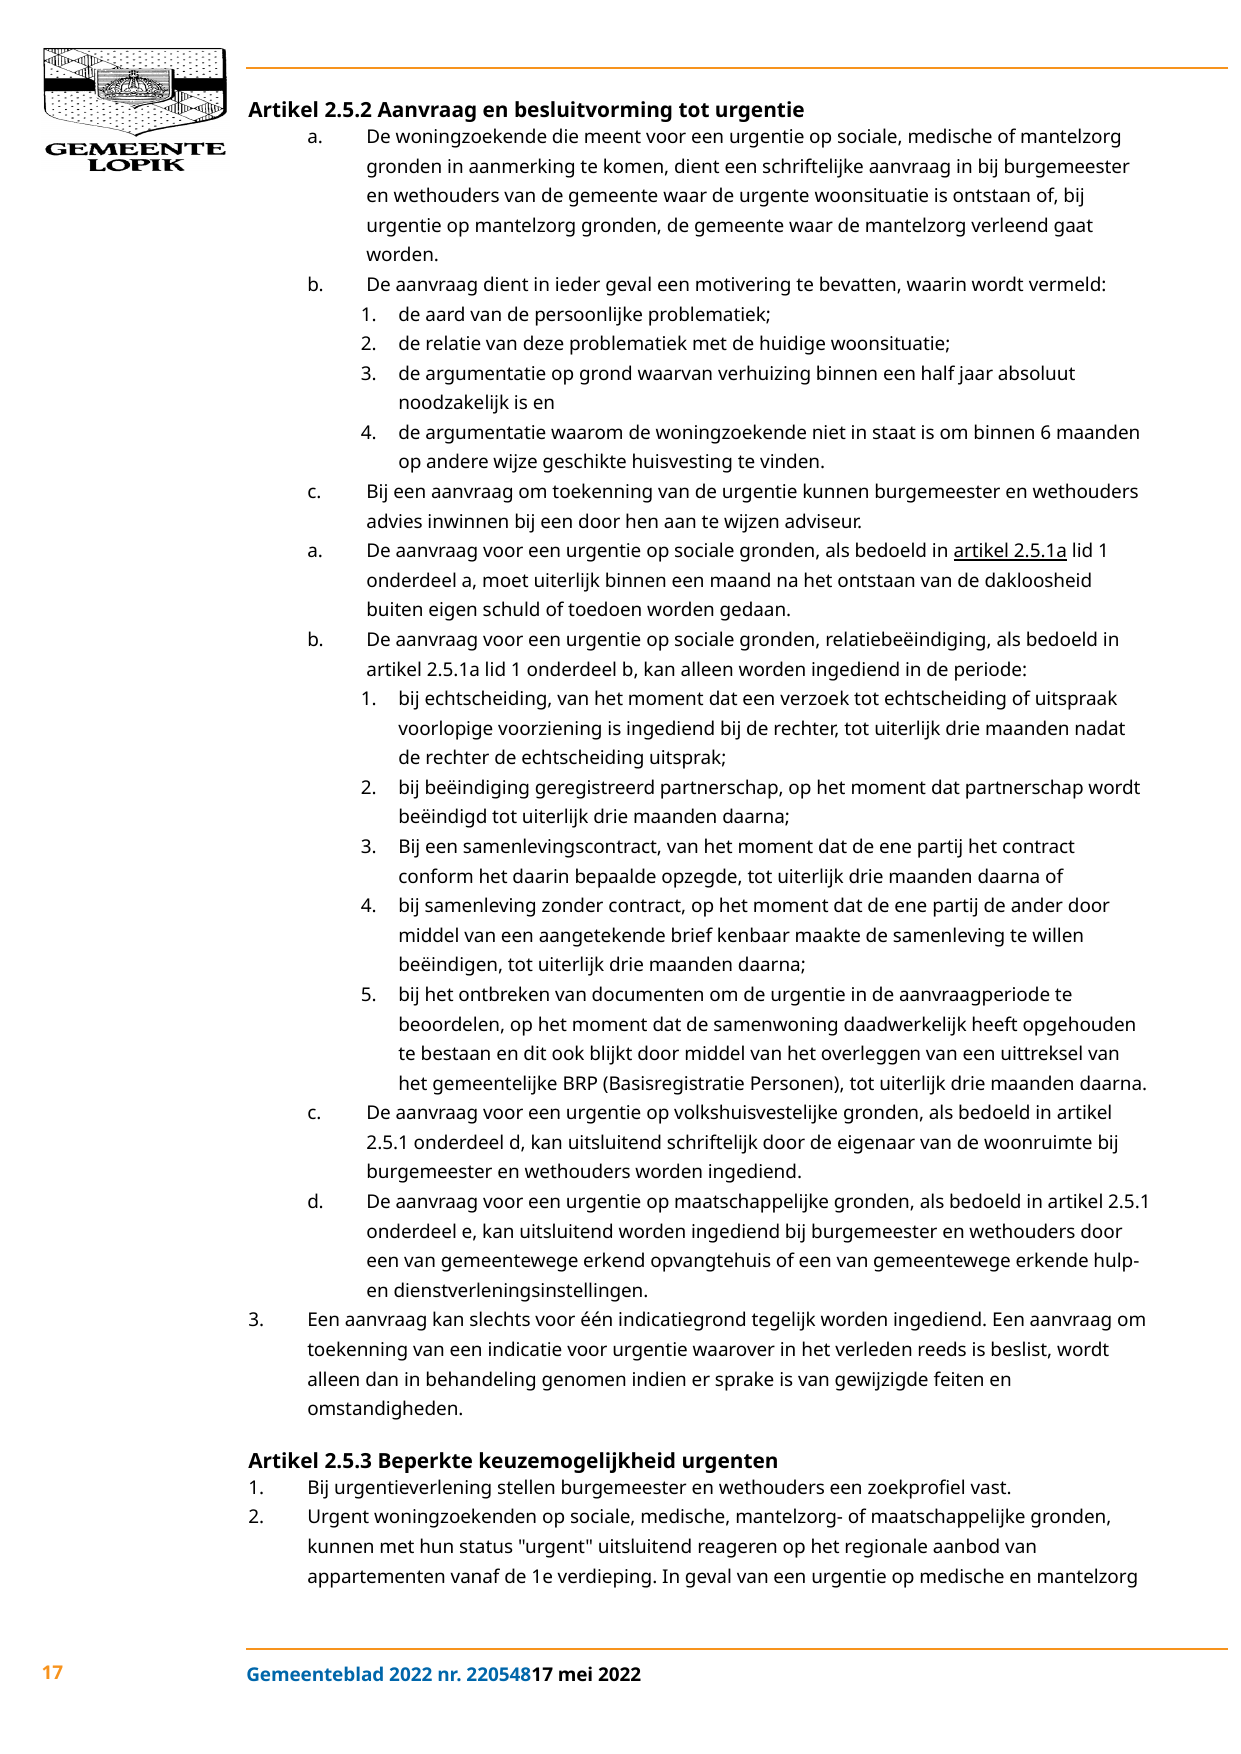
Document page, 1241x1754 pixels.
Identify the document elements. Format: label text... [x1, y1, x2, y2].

text Artikel 2.5.2 Aanvraag en besluitvorming tot urgentie [248, 95, 1152, 123]
list De aanvraag voor een urgentie op sociale gronden, als bedoeld in artikel 2.5.1a lid 1 onderdeel a, moet uiterlijk binnen een maand na het ontstaan van de dakloosheid buiten eigen schuld of toedoen worden gedaan. [307, 537, 1152, 622]
list Een aanvraag kan slechts voor één indicatiegrond tegelijk worden ingediend. Een aanvraag om toekenning van een indicatie voor urgentie waarover in het verleden reeds is beslist, wordt alleen dan in behandeling genomen indien er sprake is van gewijzigde feiten en omstandigheden. [248, 1307, 1152, 1421]
list de argumentatie op grond waarvan verhuizing binnen een half jaar absoluut noodzakelijk is en [361, 360, 1152, 415]
list de aard van de persoonlijke problematiek; [361, 301, 1152, 326]
list bij samenleving zonder contract, op het moment dat de ene partij de ander door middel van een aangetekende brief kenbaar maakte de samenleving te willen beëindigen, tot uiterlijk drie maanden daarna; [361, 892, 1152, 977]
list Urgent woningzoekenden op sociale, medische, mantelzorg- of maatschappelijke gronden, kunnen met hun status "urgent" uitsluitend reageren op het regionale aanbod van appartementen vanaf de 1e verdieping. In geval van een urgentie op medische en mantelzorg [248, 1504, 1152, 1589]
list bij echtscheiding, van het moment dat een verzoek tot echtscheiding of uitspraak voorlopige voorziening is ingediend bij de rechter, tot uiterlijk drie maanden nadat de rechter de echtscheiding uitsprak; [361, 685, 1152, 770]
list De aanvraag voor een urgentie op sociale gronden, relatiebeëindiging, als bedoeld in artikel 2.5.1a lid 1 onderdeel b, kan alleen worden ingediend in de periode: [307, 626, 1152, 681]
list bij beëindiging geregistreerd partnerschap, op het moment dat partnerschap wordt beëindigd tot uiterlijk drie maanden daarna; [361, 774, 1152, 829]
text Artikel 2.5.3 Beperkte keuzemogelijkheid urgenten [248, 1446, 1152, 1474]
list De aanvraag voor een urgentie op volkshuisvestelijke gronden, als bedoeld in artikel 2.5.1 onderdeel d, kan uitsluitend schriftelijk door de eigenaar van de woonruimte bij burgemeester en wethouders worden ingediend. [307, 1099, 1152, 1184]
list De woningzoekende die meent voor een urgentie op sociale, medische of mantelzorg gronden in aanmerking te komen, dient een schriftelijke aanvraag in bij burgemeester en wethouders van de gemeente waar de urgente woonsituatie is ontstaan of, bij urgentie op mantelzorg gronden, de gemeente waar de mantelzorg verleend gaat worden. [307, 123, 1152, 267]
picture [41, 47, 231, 172]
list Bij urgentieverlening stellen burgemeester en wethouders een zoekprofiel vast. [248, 1474, 1152, 1500]
list de relatie van deze problematiek met de huidige woonsituatie; [361, 330, 1152, 356]
list Bij een aanvraag om toekenning van de urgentie kunnen burgemeester en wethouders advies inwinnen bij een door hen aan te wijzen adviseur. [307, 478, 1152, 533]
list de argumentatie waarom de woningzoekende niet in staat is om binnen 6 maanden op andere wijze geschikte huisvesting te vinden. [361, 419, 1152, 474]
list Bij een samenlevingscontract, van het moment dat de ene partij het contract conform het daarin bepaalde opzegde, tot uiterlijk drie maanden daarna of [361, 833, 1152, 888]
list De aanvraag dient in ieder geval een motivering te bevatten, waarin wordt vermeld: [307, 271, 1152, 297]
list De aanvraag voor een urgentie op maatschappelijke gronden, als bedoeld in artikel 2.5.1 onderdeel e, kan uitsluitend worden ingediend bij burgemeester en wethouders door een van gemeentewege erkend opvangtehuis of een van gemeentewege erkende hulp- en dienstverleningsinstellingen. [307, 1188, 1152, 1303]
list bij het ontbreken van documenten om de urgentie in de aanvraagperiode te beoordelen, op het moment dat de samenwoning daadwerkelijk heeft opgehouden te bestaan en dit ook blijkt door middel van het overleggen van een uittreksel van het gemeentelijke BRP (Basisregistratie Personen), tot uiterlijk drie maanden daarna. [361, 981, 1152, 1096]
